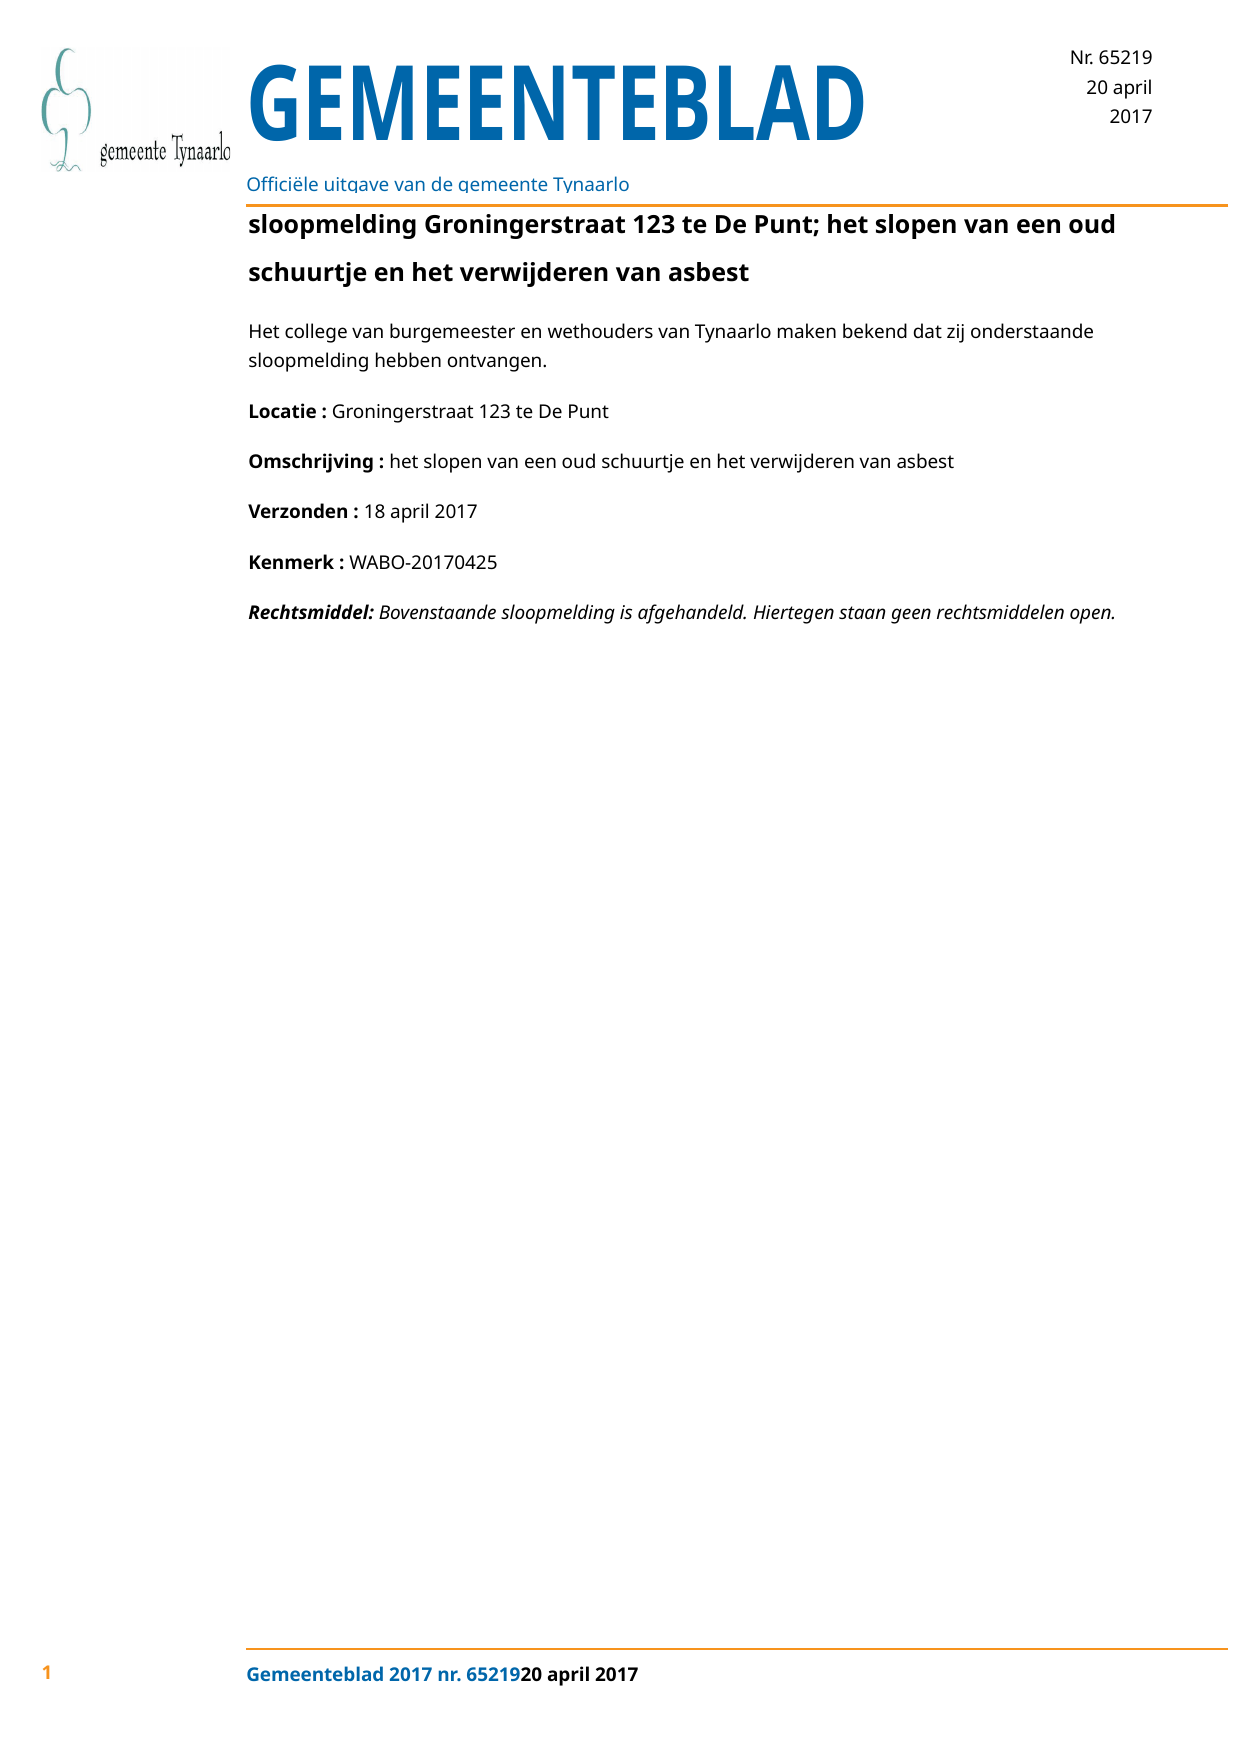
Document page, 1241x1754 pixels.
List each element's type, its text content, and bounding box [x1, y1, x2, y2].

text Het college van burgemeester en wethouders van Tynaarlo maken bekend dat zij onderstaande sloopmelding hebben ontvangen. [248, 318, 1152, 373]
text Omschrijving : het slopen van een oud schuurtje en het verwijderen van asbest [248, 448, 1152, 474]
text sloopmelding Groningerstraat 123 te De Punt; het slopen van een oud schuurtje en het verwijderen van asbest [248, 207, 1152, 288]
picture [41, 47, 231, 172]
text Rechtsmiddel: Bovenstaande sloopmelding is afgehandeld. Hiertegen staan geen rechtsmiddelen open. [248, 599, 1152, 625]
text Verzonden : 18 april 2017 [248, 499, 1152, 524]
text Locatie : Groningerstraat 123 te De Punt [248, 398, 1152, 424]
text Kenmerk : WABO-20170425 [248, 549, 1152, 575]
